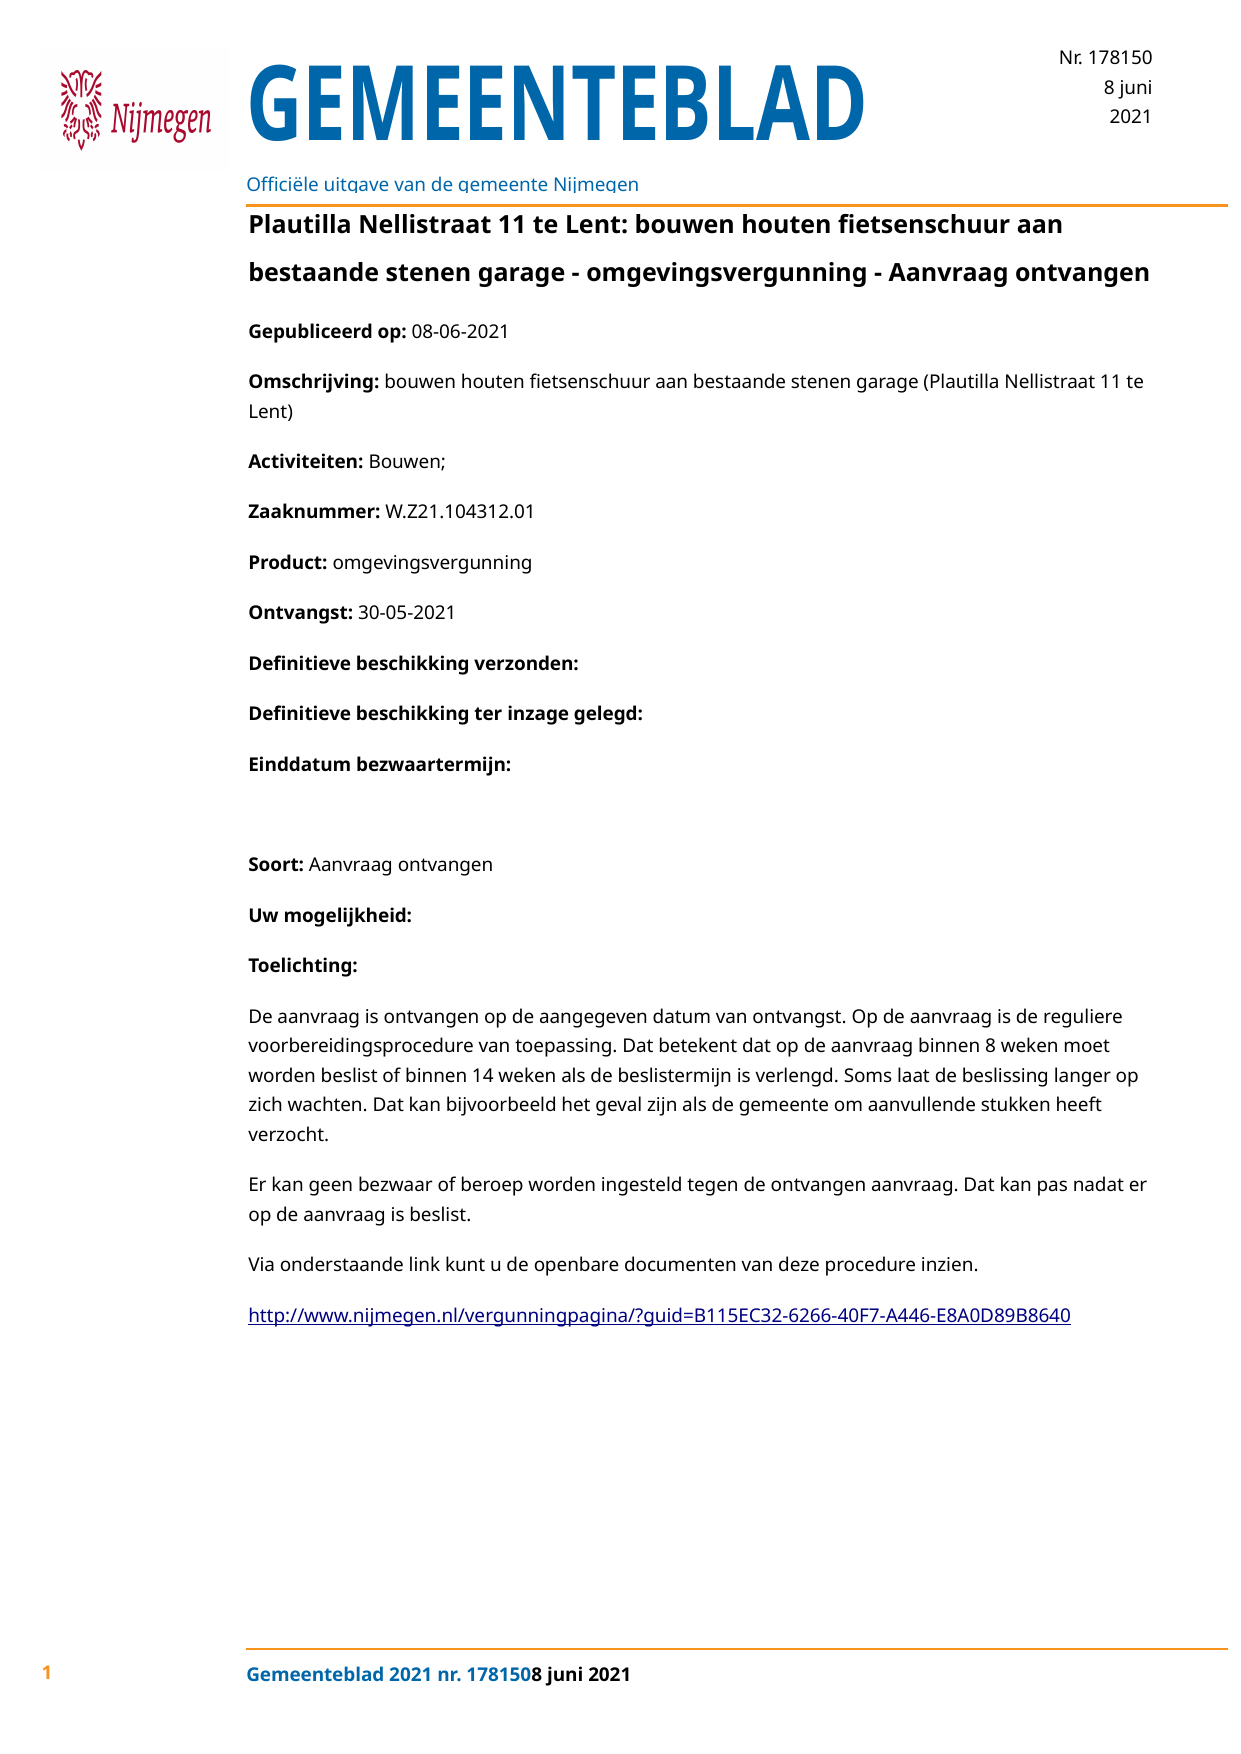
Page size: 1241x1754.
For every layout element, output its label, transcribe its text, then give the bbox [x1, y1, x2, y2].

text Product: omgevingsvergunning [248, 549, 1152, 575]
text Uw mogelijkheid: [248, 902, 1152, 928]
text Soort: Aanvraag ontvangen [248, 852, 1152, 877]
text Omschrijving: bouwen houten fietsenschuur aan bestaande stenen garage (Plautilla Nellistraat 11 te Lent) [248, 368, 1152, 424]
picture [41, 47, 231, 172]
text http://www.nijmegen.nl/vergunningpagina/?guid=B115EC32-6266-40F7-A446-E8A0D89B8640 [248, 1302, 1152, 1328]
text Gepubliceerd op: 08-06-2021 [248, 318, 1152, 344]
text Via onderstaande link kunt u de openbare documenten van deze procedure inzien. [248, 1252, 1152, 1277]
text Er kan geen bezwaar of beroep worden ingesteld tegen de ontvangen aanvraag. Dat kan pas nadat er op de aanvraag is beslist. [248, 1172, 1152, 1227]
text Activiteiten: Bouwen; [248, 448, 1152, 474]
text Definitieve beschikking verzonden: [248, 650, 1152, 676]
text Toelichting: [248, 952, 1152, 978]
text De aanvraag is ontvangen op de aangegeven datum van ontvangst. Op de aanvraag is de reguliere voorbereidingsprocedure van toepassing. Dat betekent dat op de aanvraag binnen 8 weken moet worden beslist of binnen 14 weken als de beslistermijn is verlengd. Soms laat de beslissing langer op zich wachten. Dat kan bijvoorbeeld het geval zijn als de gemeente om aanvullende stukken heeft verzocht. [248, 1003, 1152, 1147]
text Einddatum bezwaartermijn: [248, 751, 1152, 777]
text Zaaknummer: W.Z21.104312.01 [248, 499, 1152, 524]
text Plautilla Nellistraat 11 te Lent: bouwen houten fietsenschuur aan bestaande stenen garage - omgevingsvergunning - Aanvraag ontvangen [248, 207, 1152, 288]
text Definitieve beschikking ter inzage gelegd: [248, 700, 1152, 726]
text Ontvangst: 30-05-2021 [248, 599, 1152, 625]
